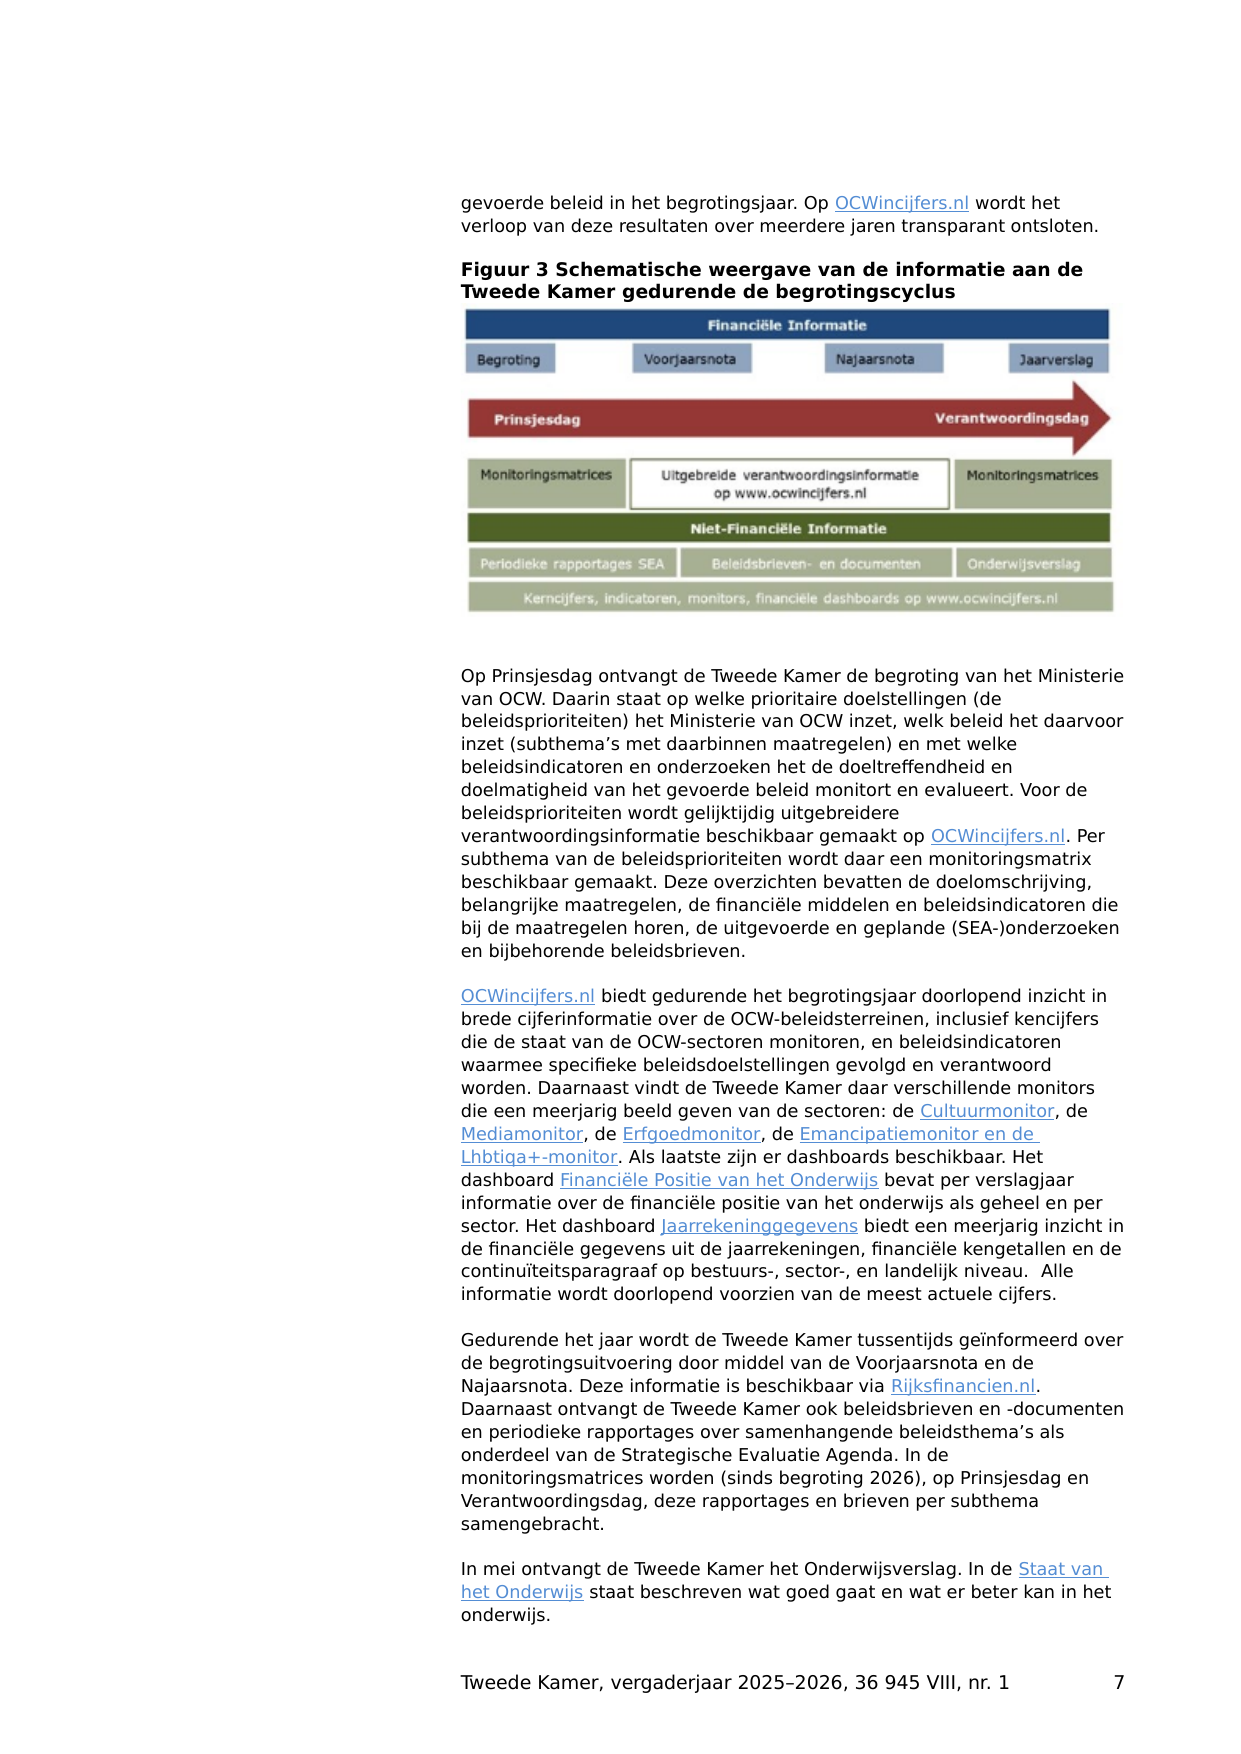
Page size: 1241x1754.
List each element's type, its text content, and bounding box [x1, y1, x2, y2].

text Op Prinsjesdag ontvangt de Tweede Kamer de begroting van het Ministerie van OCW. Daarin staat op welke prioritaire doelstellingen (de beleidsprioriteiten) het Ministerie van OCW inzet, welk beleid het daarvoor inzet (subthema’s met daarbinnen maatregelen) en met welke beleidsindicatoren en onderzoeken het de doeltreffendheid en doelmatigheid van het gevoerde beleid monitort en evalueert. Voor de beleidsprioriteiten wordt gelijktijdig uitgebreidere verantwoordingsinformatie beschikbaar gemaakt op OCWincijfers.nl. Per subthema van de beleidsprioriteiten wordt daar een monitoringsmatrix beschikbaar gemaakt. Deze overzichten bevatten de doelomschrijving, belangrijke maatregelen, de financiële middelen en beleidsindicatoren die bij de maatregelen horen, de uitgevoerde en geplande (SEA-)onderzoeken en bijbehorende beleidsbrieven. [461, 664, 1125, 962]
text OCWincijfers.nl biedt gedurende het begrotingsjaar doorlopend inzicht in brede cijferinformatie over de OCW-beleidsterreinen, inclusief kencijfers die de staat van de OCW-sectoren monitoren, en beleidsindicatoren waarmee specifieke beleidsdoelstellingen gevolgd en verantwoord worden. Daarnaast vindt de Tweede Kamer daar verschillende monitors die een meerjarig beeld geven van de sectoren: de Cultuurmonitor, de Mediamonitor, de Erfgoedmonitor, de Emancipatiemonitor en de Lhbtiqa+-monitor. Als laatste zijn er dashboards beschikbaar. Het dashboard Financiële Positie van het Onderwijs bevat per verslagjaar informatie over de financiële positie van het onderwijs als geheel en per sector. Het dashboard Jaarrekeninggegevens biedt een meerjarig inzicht in de financiële gegevens uit de jaarrekeningen, financiële kengetallen en de continuïteitsparagraaf op bestuurs-, sector-, en landelijk niveau. Alle informatie wordt doorlopend voorzien van de meest actuele cijfers. [461, 984, 1125, 1305]
title Figuur 3 Schematische weergave van de informatie aan de Tweede Kamer gedurende de begrotingscyclus [461, 259, 1125, 303]
text Gedurende het jaar wordt de Tweede Kamer tussentijds geïnformeerd over de begrotingsuitvoering door middel van de Voorjaarsnota en de Najaarsnota. Deze informatie is beschikbaar via Rijksfinancien.nl. Daarnaast ontvangt de Tweede Kamer ook beleidsbrieven en -documenten en periodieke rapportages over samenhangende beleidsthema’s als onderdeel van de Strategische Evaluatie Agenda. In de monitoringsmatrices worden (sinds begroting 2026), op Prinsjesdag en Verantwoordingsdag, deze rapportages en brieven per subthema samengebracht. [461, 1328, 1125, 1534]
text In mei ontvangt de Tweede Kamer het Onderwijsverslag. In de Staat van het Onderwijs staat beschreven wat goed gaat en wat er beter kan in het onderwijs. [461, 1557, 1125, 1626]
text gevoerde beleid in het begrotingsjaar. Op OCWincijfers.nl wordt het verloop van deze resultaten over meerdere jaren transparant ontsloten. [461, 191, 1125, 237]
